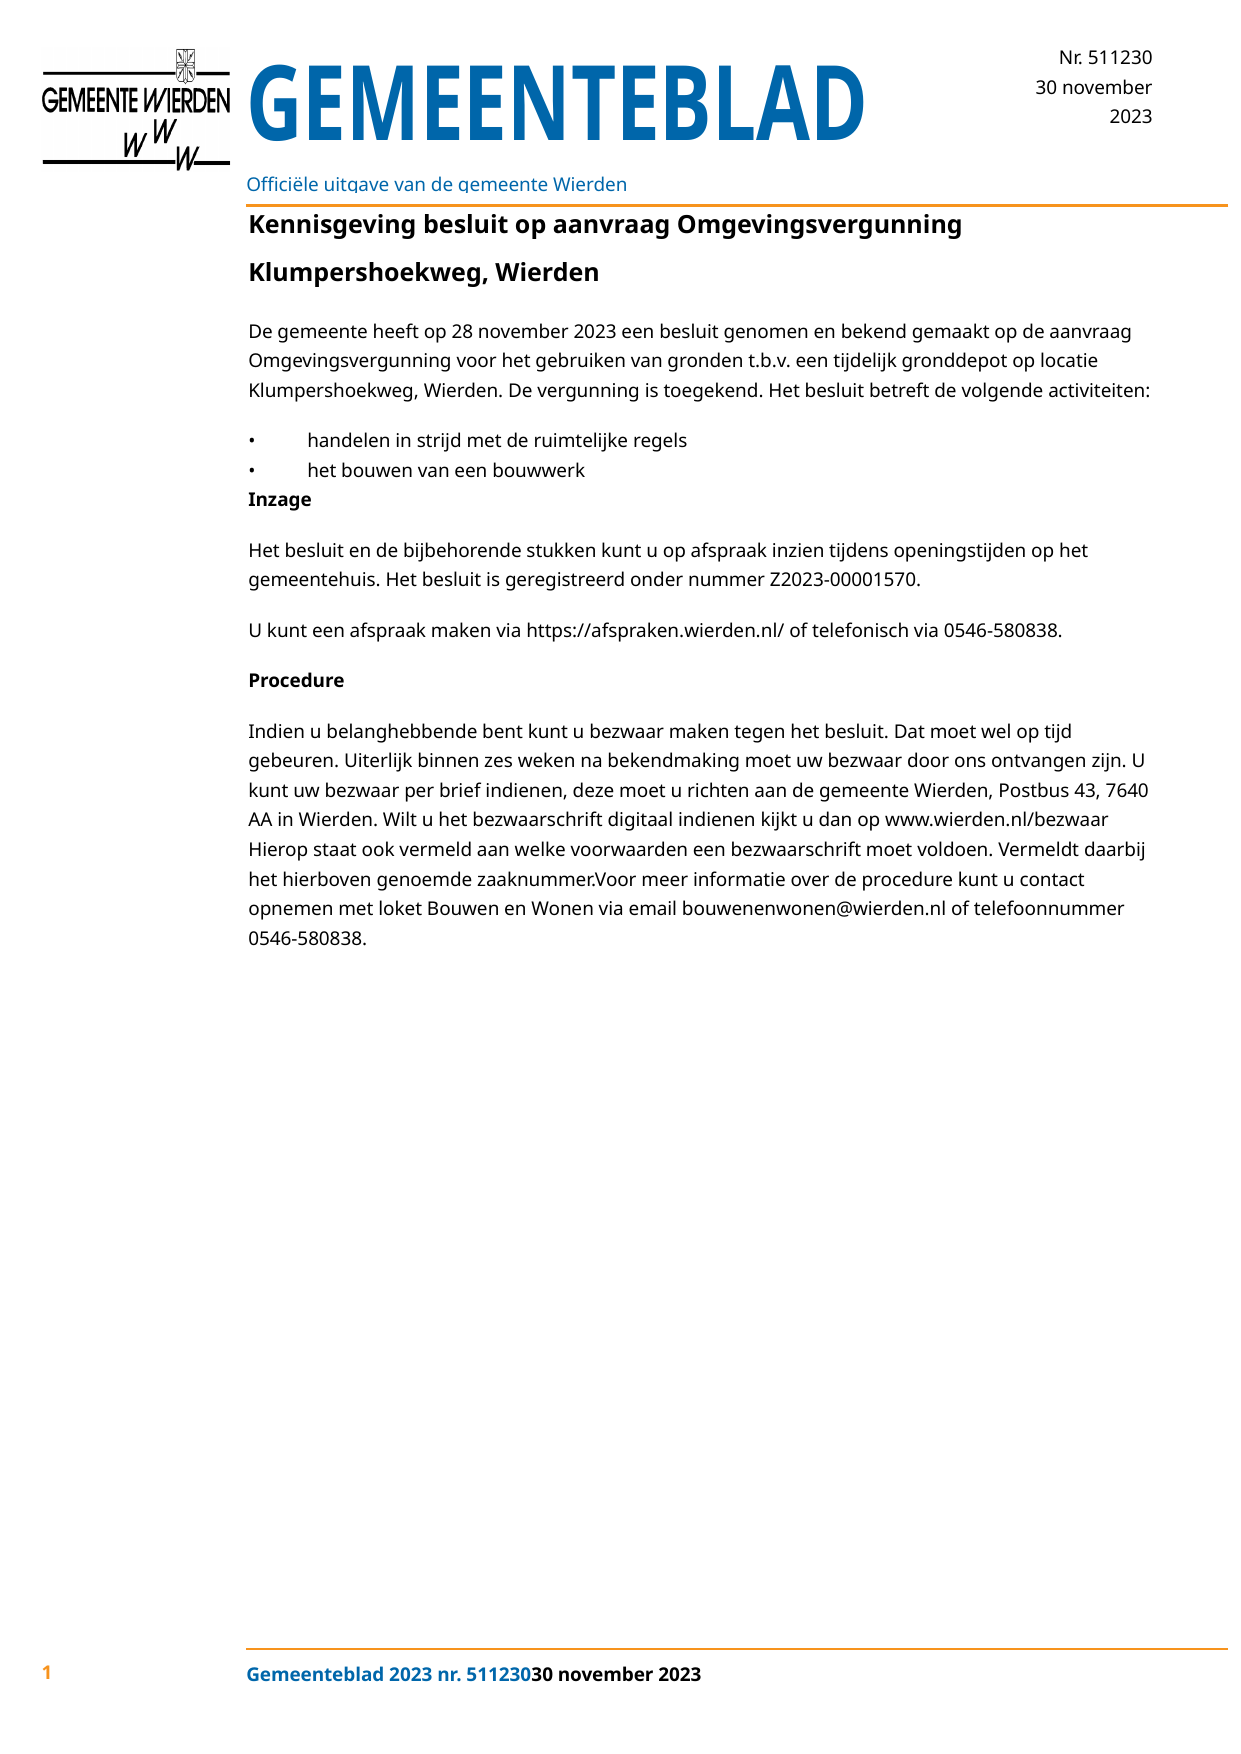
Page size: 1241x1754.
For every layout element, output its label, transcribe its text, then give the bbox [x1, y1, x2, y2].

list het bouwen van een bouwwerk [248, 457, 1152, 483]
text Procedure [248, 667, 1152, 693]
text Indien u belanghebbende bent kunt u bezwaar maken tegen het besluit. Dat moet wel op tijd gebeuren. Uiterlijk binnen zes weken na bekendmaking moet uw bezwaar door ons ontvangen zijn. U kunt uw bezwaar per brief indienen, deze moet u richten aan de gemeente Wierden, Postbus 43, 7640 AA in Wierden. Wilt u het bezwaarschrift digitaal indienen kijkt u dan op www.wierden.nl/bezwaar Hierop staat ook vermeld aan welke voorwaarden een bezwaarschrift moet voldoen. Vermeldt daarbij het hierboven genoemde zaaknummer.Voor meer informatie over de procedure kunt u contact opnemen met loket Bouwen en Wonen via email bouwenenwonen@wierden.nl of telefoonnummer 0546-580838. [248, 718, 1152, 951]
text Kennisgeving besluit op aanvraag Omgevingsvergunning Klumpershoekweg, Wierden [248, 207, 1152, 288]
text De gemeente heeft op 28 november 2023 een besluit genomen en bekend gemaakt op de aanvraag Omgevingsvergunning voor het gebruiken van gronden t.b.v. een tijdelijk gronddepot op locatie Klumpershoekweg, Wierden. De vergunning is toegekend. Het besluit betreft de volgende activiteiten: [248, 318, 1152, 403]
list handelen in strijd met de ruimtelijke regels [248, 427, 1152, 453]
text Inzage [248, 487, 1152, 512]
picture [41, 47, 231, 172]
text Het besluit en de bijbehorende stukken kunt u op afspraak inzien tijdens openingstijden op het gemeentehuis. Het besluit is geregistreerd onder nummer Z2023-00001570. [248, 537, 1152, 592]
text U kunt een afspraak maken via https://afspraken.wierden.nl/ of telefonisch via 0546-580838. [248, 617, 1152, 643]
